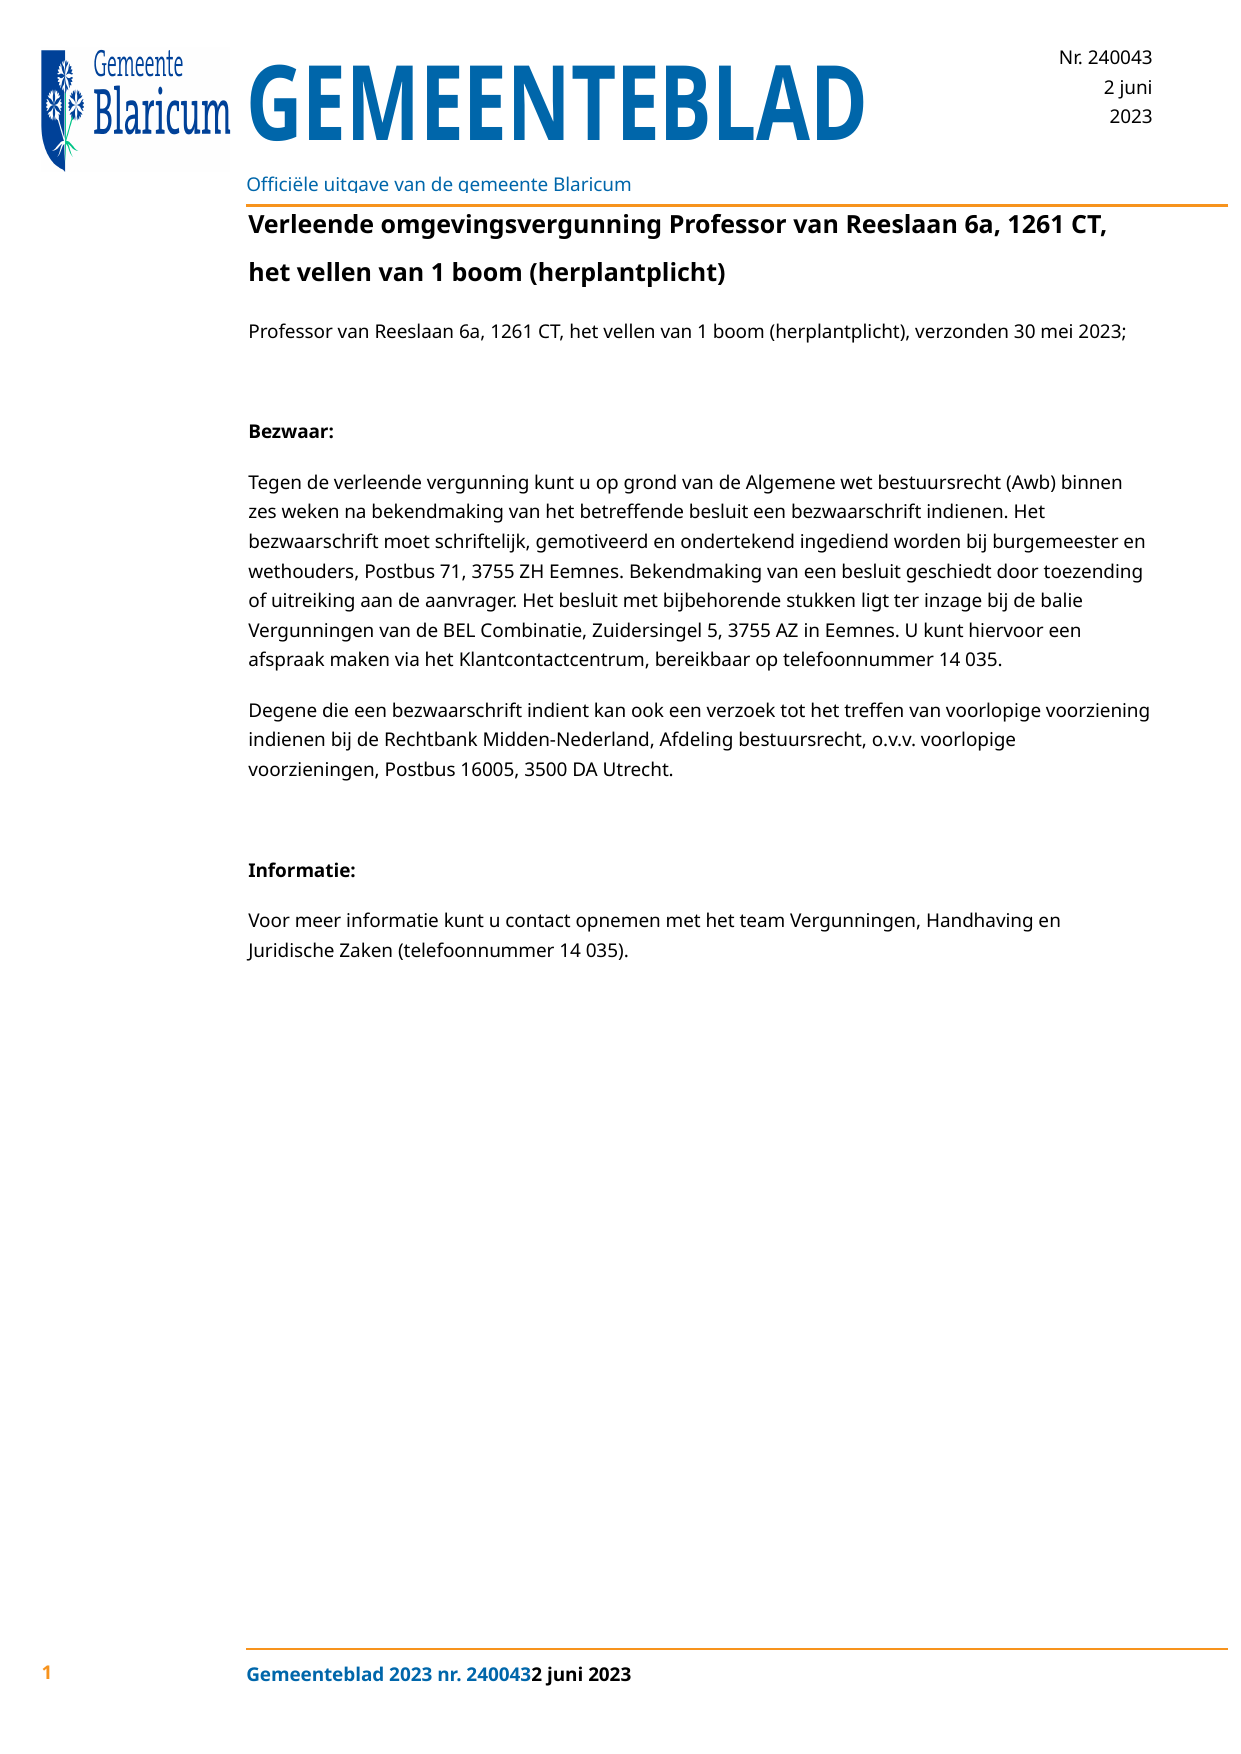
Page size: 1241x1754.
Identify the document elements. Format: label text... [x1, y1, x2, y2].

text Voor meer informatie kunt u contact opnemen met het team Vergunningen, Handhaving en Juridische Zaken (telefoonnummer 14 035). [248, 907, 1152, 963]
picture [41, 47, 231, 172]
text Bezwaar: [248, 419, 1152, 444]
text Informatie: [248, 857, 1152, 883]
text Tegen de verleende vergunning kunt u op grond van de Algemene wet bestuursrecht (Awb) binnen zes weken na bekendmaking van het betreffende besluit een bezwaarschrift indienen. Het bezwaarschrift moet schriftelijk, gemotiveerd en ondertekend ingediend worden bij burgemeester en wethouders, Postbus 71, 3755 ZH Eemnes. Bekendmaking van een besluit geschiedt door toezending of uitreiking aan de aanvrager. Het besluit met bijbehorende stukken ligt ter inzage bij de balie Vergunningen van de BEL Combinatie, Zuidersingel 5, 3755 AZ in Eemnes. U kunt hiervoor een afspraak maken via het Klantcontactcentrum, bereikbaar op telefoonnummer 14 035. [248, 469, 1152, 672]
text Verleende omgevingsvergunning Professor van Reeslaan 6a, 1261 CT, het vellen van 1 boom (herplantplicht) [248, 207, 1152, 288]
text Professor van Reeslaan 6a, 1261 CT, het vellen van 1 boom (herplantplicht), verzonden 30 mei 2023; [248, 318, 1152, 344]
text Degene die een bezwaarschrift indient kan ook een verzoek tot het treffen van voorlopige voorziening indienen bij de Rechtbank Midden-Nederland, Afdeling bestuursrecht, o.v.v. voorlopige voorzieningen, Postbus 16005, 3500 DA Utrecht. [248, 697, 1152, 782]
